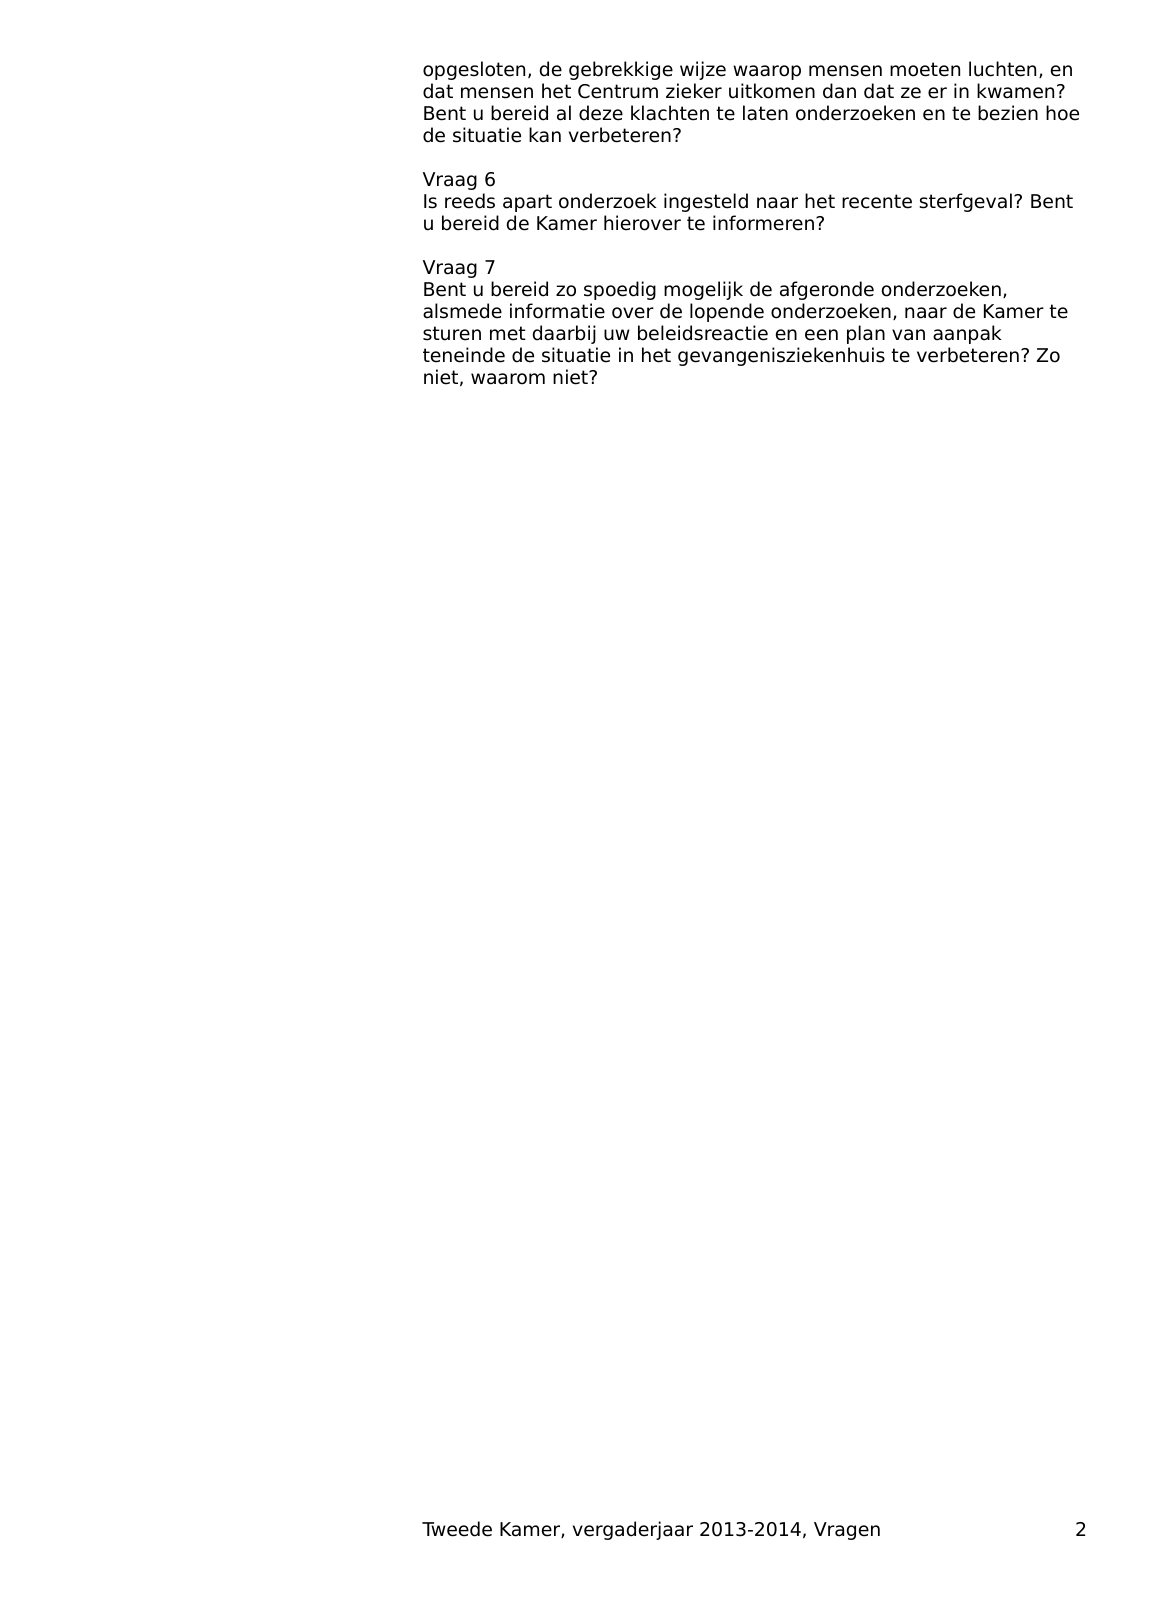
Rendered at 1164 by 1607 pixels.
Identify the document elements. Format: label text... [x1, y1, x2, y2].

text Is reeds apart onderzoek ingesteld naar het recente sterfgeval? Bent u bereid de Kamer hierover te informeren? [422, 191, 1087, 235]
text Vraag 6 [422, 169, 1087, 191]
text Bent u bereid zo spoedig mogelijk de afgeronde onderzoeken, alsmede informatie over de lopende onderzoeken, naar de Kamer te sturen met daarbij uw beleidsreactie en een plan van aanpak teneinde de situatie in het gevangenisziekenhuis te verbeteren? Zo niet, waarom niet? [422, 279, 1087, 389]
text opgesloten, de gebrekkige wijze waarop mensen moeten luchten, en dat mensen het Centrum zieker uitkomen dan dat ze er in kwamen? Bent u bereid al deze klachten te laten onderzoeken en te bezien hoe de situatie kan verbeteren? [422, 59, 1087, 147]
text Vraag 7 [422, 257, 1087, 279]
